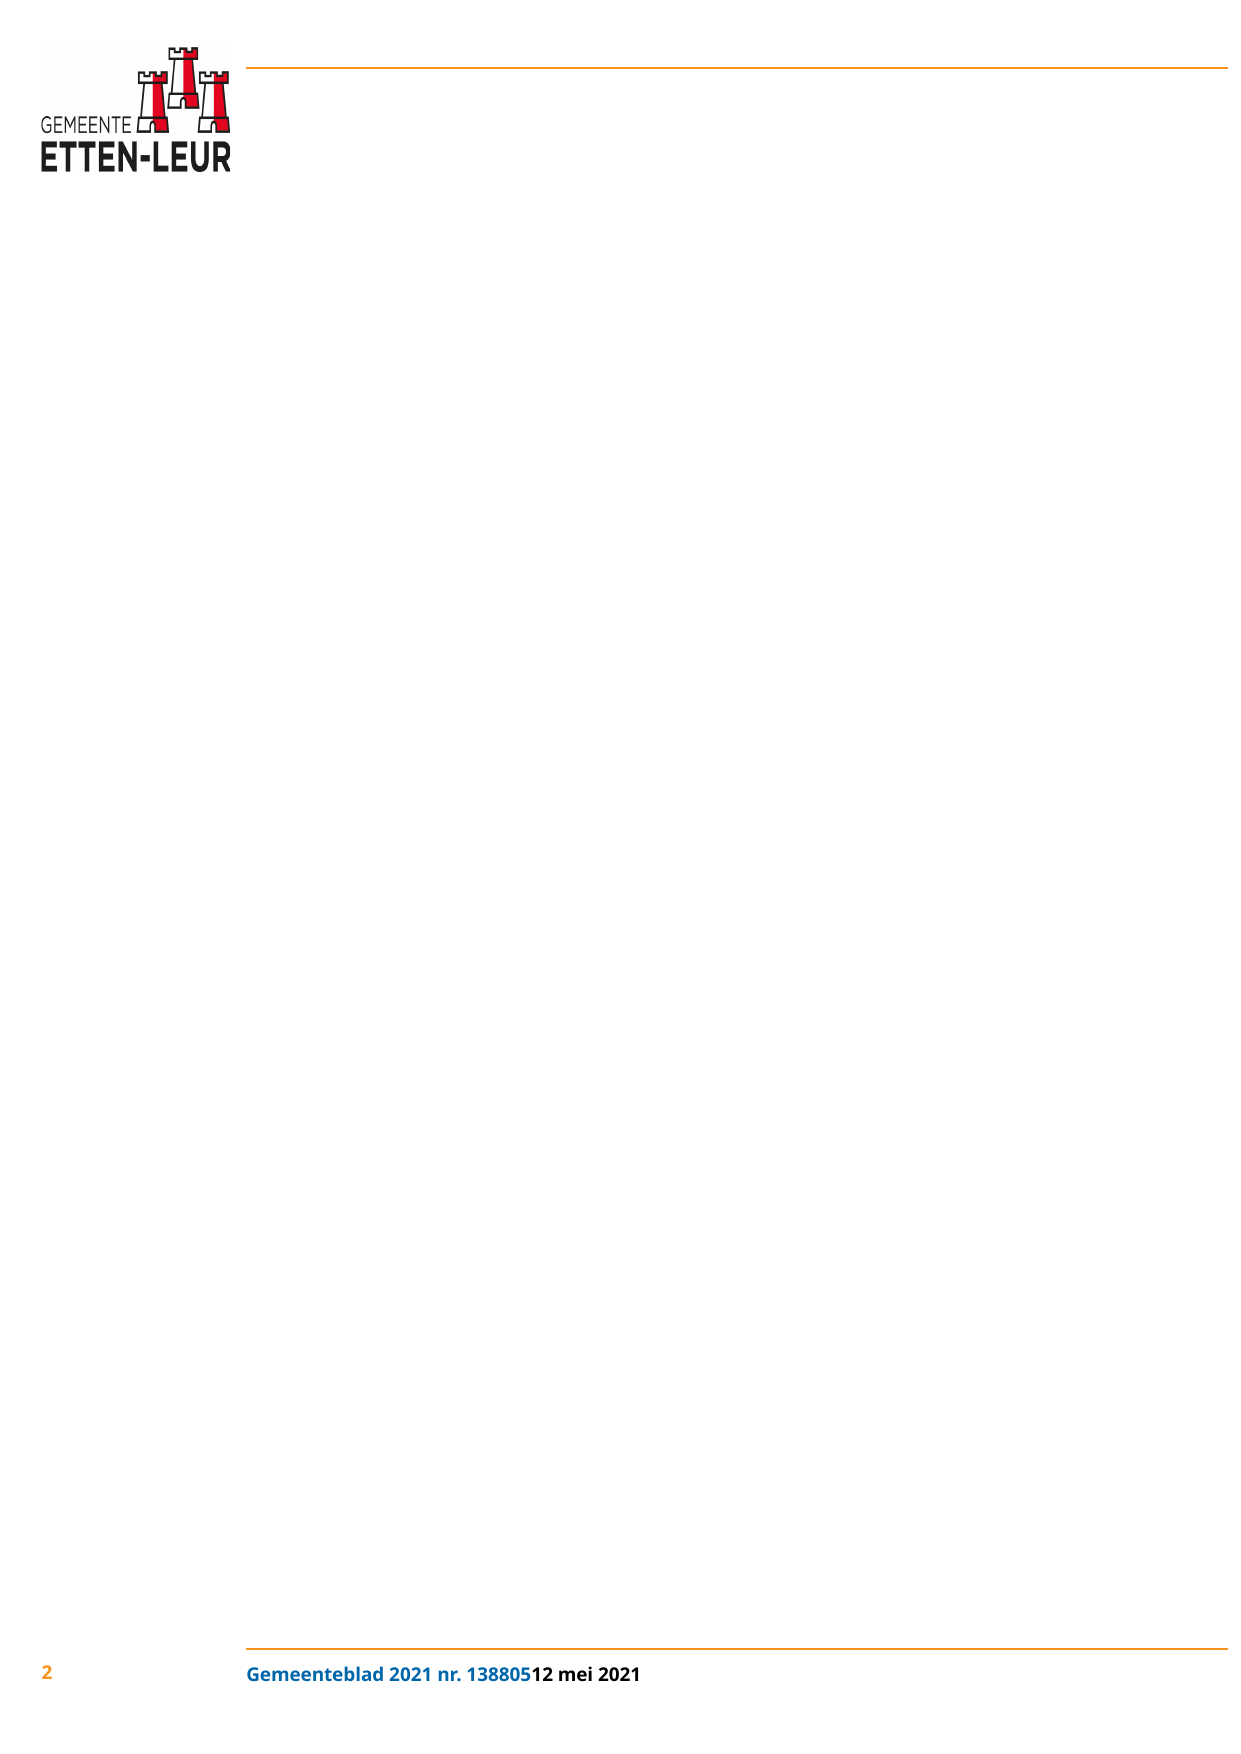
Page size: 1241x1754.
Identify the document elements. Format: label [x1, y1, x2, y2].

picture [41, 47, 231, 172]
